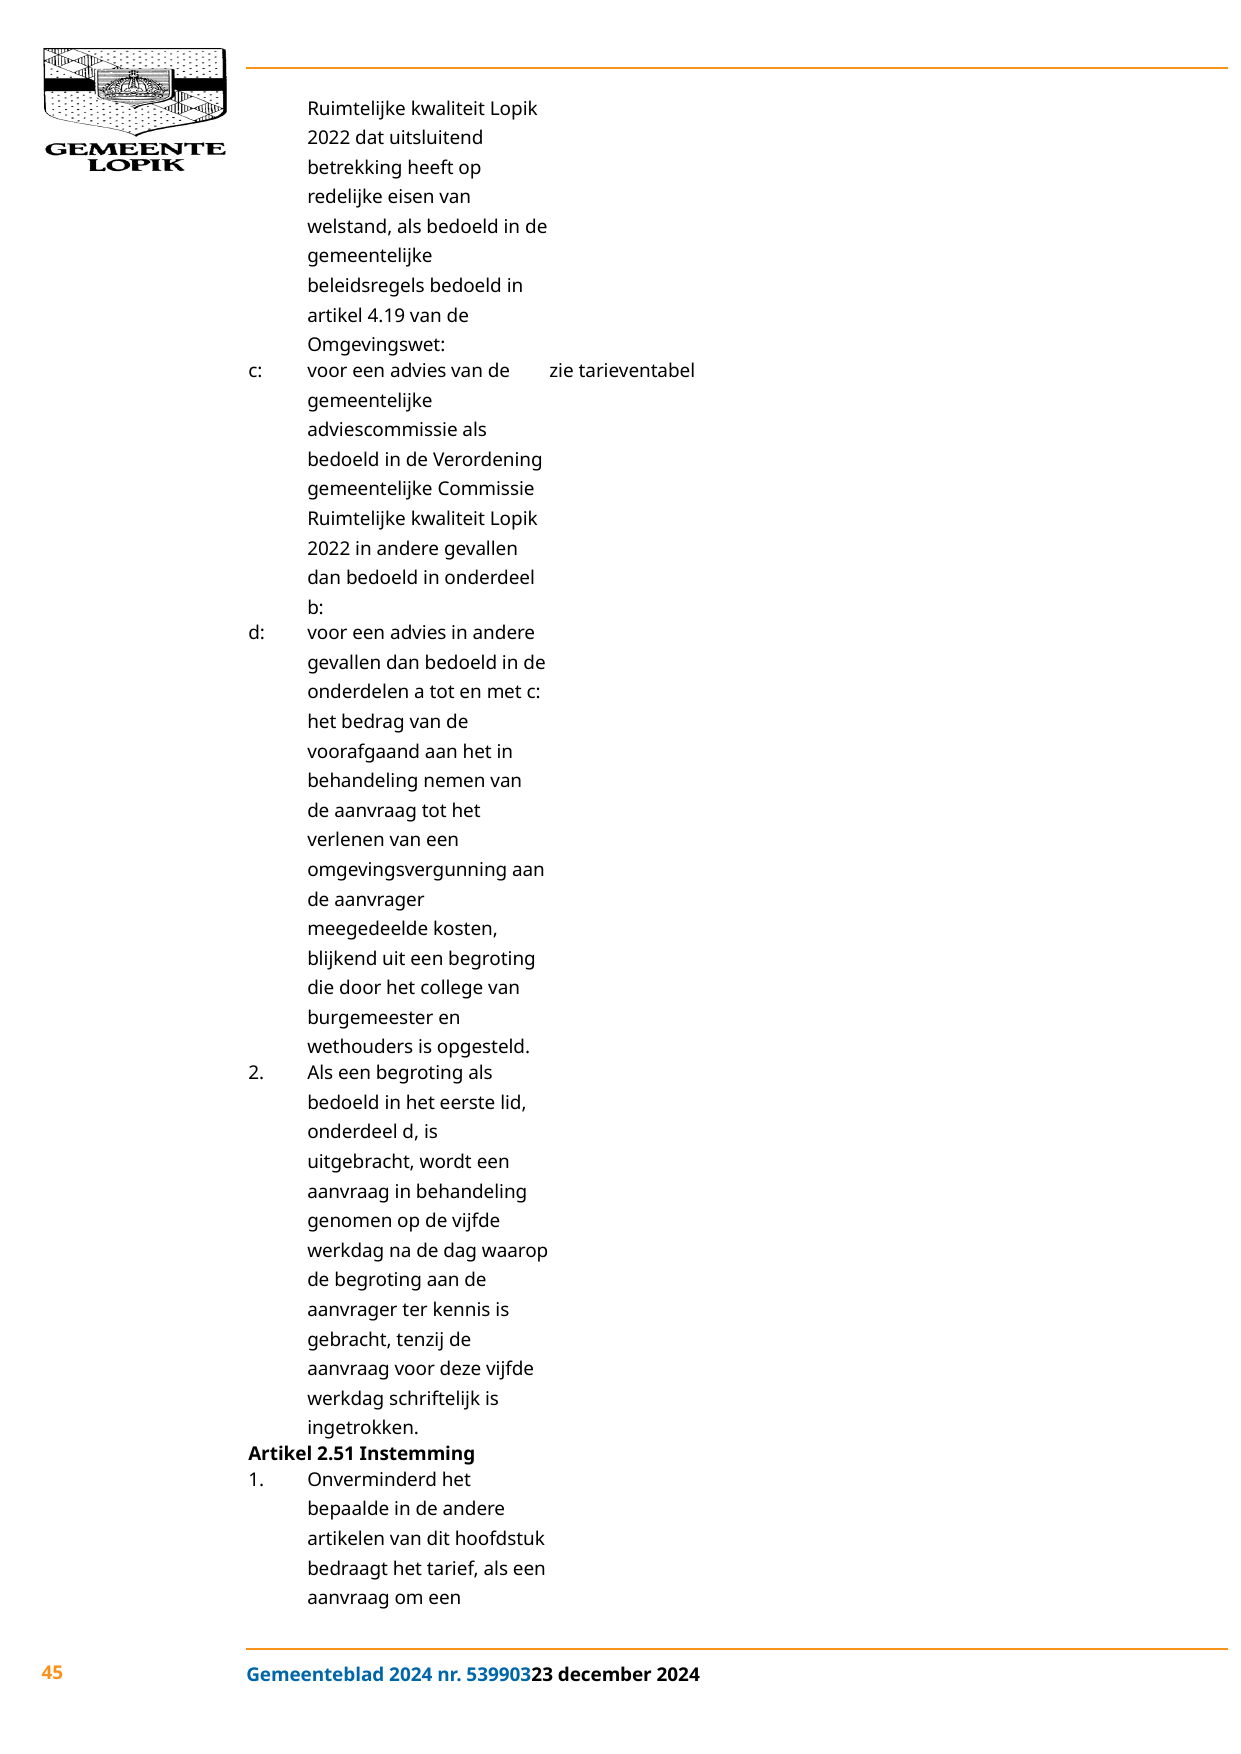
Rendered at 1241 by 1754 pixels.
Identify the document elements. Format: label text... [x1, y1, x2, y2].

table_cell [549, 1060, 850, 1440]
table_cell Als een begroting als bedoeld in het eerste lid, onderdeel d, is uitgebracht, wordt een aanvraag in behandeling genomen op de vijfde werkdag na de dag waarop de begroting aan de aanvrager ter kennis is gebracht, tenzij de aanvraag voor deze vijfde werkdag schriftelijk is ingetrokken. [248, 1060, 549, 1440]
table_cell [549, 620, 850, 1059]
table_cell [549, 95, 850, 357]
table_cell voor een advies van de gemeentelijke adviescommissie als bedoeld in de Verordening gemeentelijke Commissie Ruimtelijke kwaliteit Lopik 2022 in andere gevallen dan bedoeld in onderdeel b: [248, 357, 549, 619]
table_cell [850, 95, 1152, 357]
table_cell Artikel 2.51 Instemming [248, 1440, 850, 1466]
table_cell voor een advies in andere gevallen dan bedoeld in de onderdelen a tot en met c: het bedrag van de voorafgaand aan het in behandeling nemen van de aanvraag tot het verlenen van een omgevingsvergunning aan de aanvrager meegedeelde kosten, blijkend uit een begroting die door het college van burgemeester en wethouders is opgesteld. [248, 620, 549, 1059]
table_cell [850, 1440, 1152, 1466]
table_cell zie tarieventabel [549, 357, 850, 619]
picture [41, 47, 231, 172]
table_cell [850, 357, 1152, 619]
table_cell [850, 620, 1152, 1059]
table_cell Onverminderd het bepaalde in de andere artikelen van dit hoofdstuk bedraagt het tarief, als een aanvraag om een [248, 1466, 549, 1610]
table_cell [850, 1060, 1152, 1440]
table_cell [549, 1466, 850, 1610]
table_cell Ruimtelijke kwaliteit Lopik 2022 dat uitsluitend betrekking heeft op redelijke eisen van welstand, als bedoeld in de gemeentelijke beleidsregels bedoeld in artikel 4.19 van de Omgevingswet: [248, 95, 549, 357]
table_cell [850, 1466, 1152, 1610]
